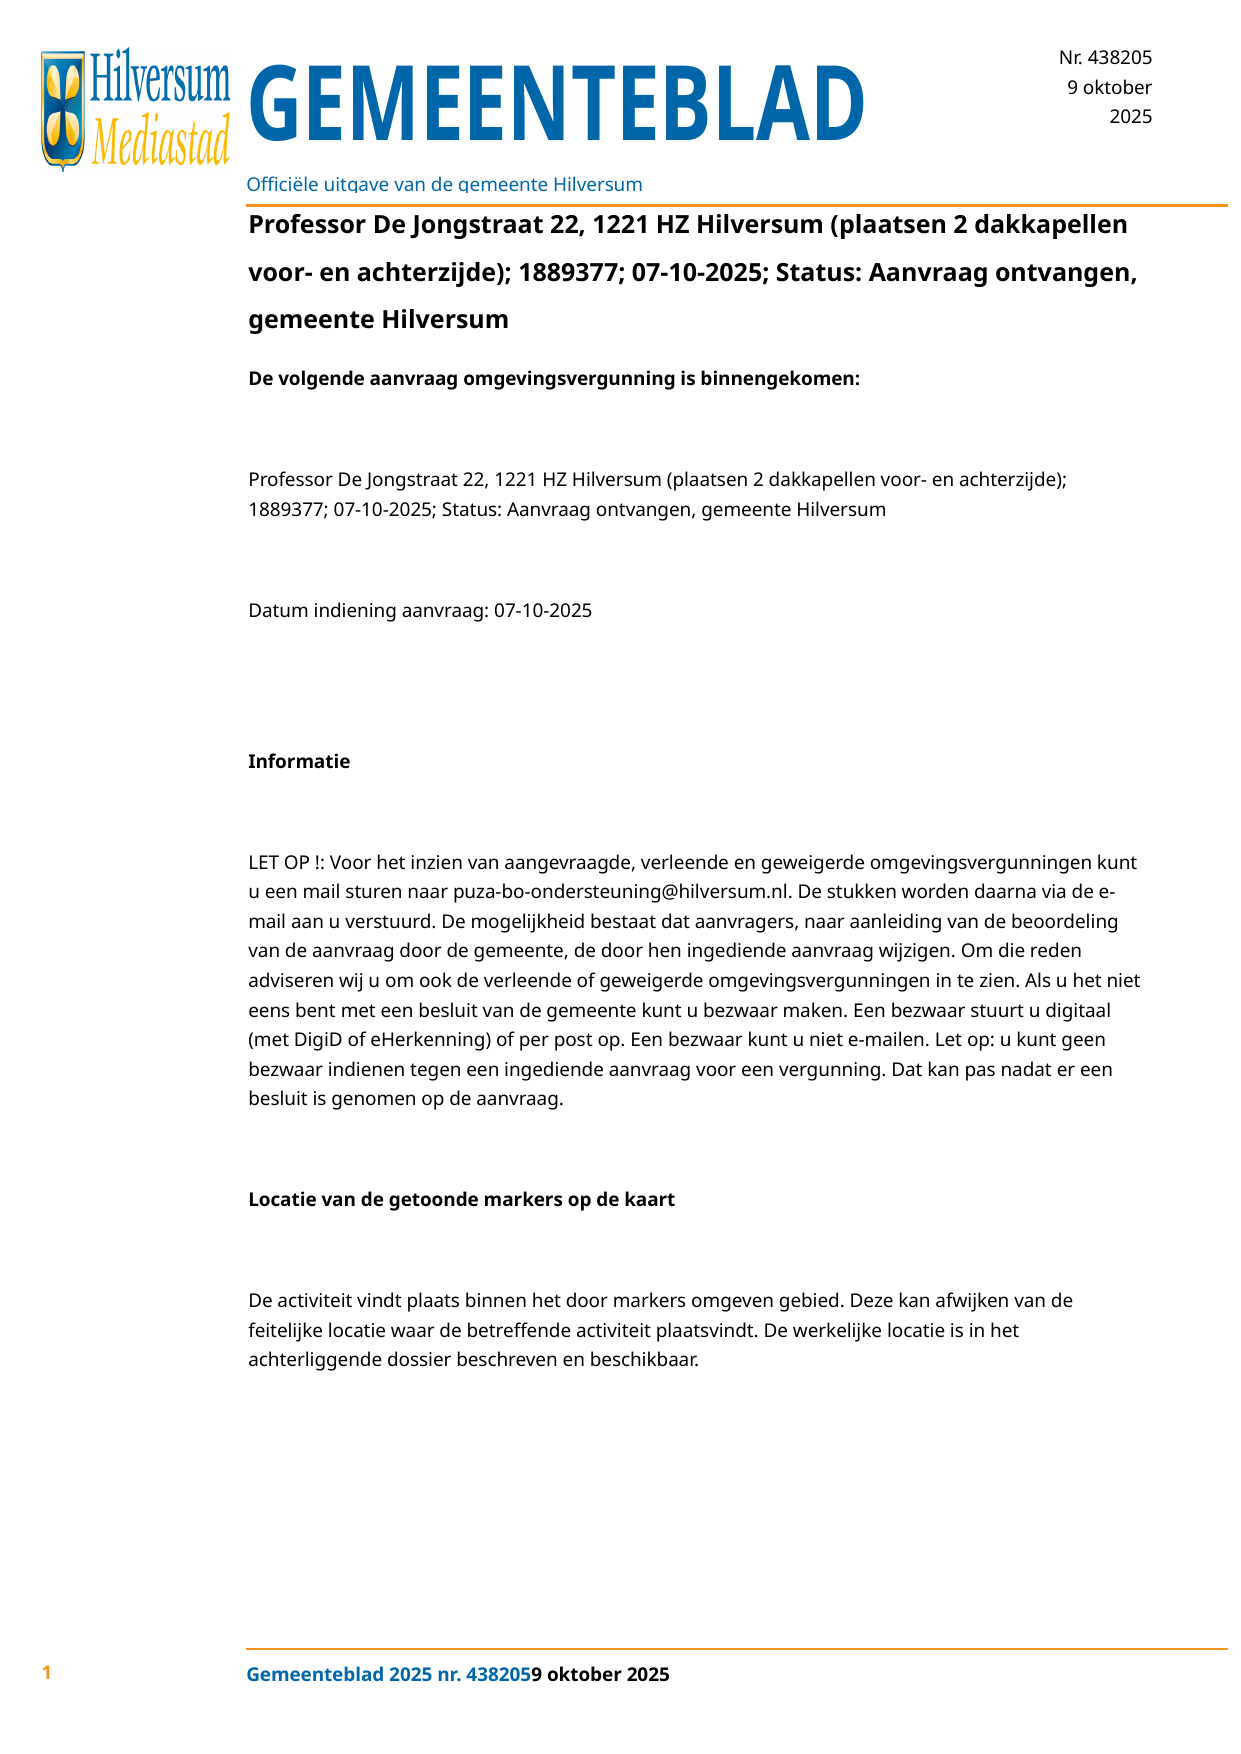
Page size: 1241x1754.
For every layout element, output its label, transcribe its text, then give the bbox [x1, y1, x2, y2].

text Professor De Jongstraat 22, 1221 HZ Hilversum (plaatsen 2 dakkapellen voor- en achterzijde); 1889377; 07-10-2025; Status: Aanvraag ontvangen, gemeente Hilversum [248, 207, 1152, 336]
text Informatie [248, 748, 1152, 774]
text LET OP !: Voor het inzien van aangevraagde, verleende en geweigerde omgevingsvergunningen kunt u een mail sturen naar puza-bo-ondersteuning@hilversum.nl. De stukken worden daarna via de e-mail aan u verstuurd. De mogelijkheid bestaat dat aanvragers, naar aanleiding van de beoordeling van de aanvraag door de gemeente, de door hen ingediende aanvraag wijzigen. Om die reden adviseren wij u om ook de verleende of geweigerde omgevingsvergunningen in te zien. Als u het niet eens bent met een besluit van de gemeente kunt u bezwaar maken. Een bezwaar stuurt u digitaal (met DigiD of eHerkenning) of per post op. Een bezwaar kunt u niet e-mailen. Let op: u kunt geen bezwaar indienen tegen een ingediende aanvraag voor een vergunning. Dat kan pas nadat er een besluit is genomen op de aanvraag. [248, 849, 1152, 1111]
text De volgende aanvraag omgevingsvergunning is binnengekomen: [248, 366, 1152, 391]
text Professor De Jongstraat 22, 1221 HZ Hilversum (plaatsen 2 dakkapellen voor- en achterzijde); 1889377; 07-10-2025; Status: Aanvraag ontvangen, gemeente Hilversum [248, 466, 1152, 522]
picture [41, 47, 231, 172]
text Datum indiening aanvraag: 07-10-2025 [248, 597, 1152, 622]
text Locatie van de getoonde markers op de kaart [248, 1186, 1152, 1212]
text De activiteit vindt plaats binnen het door markers omgeven gebied. Deze kan afwijken van de feitelijke locatie waar de betreffende activiteit plaatsvindt. De werkelijke locatie is in het achterliggende dossier beschreven en beschikbaar. [248, 1287, 1152, 1372]
